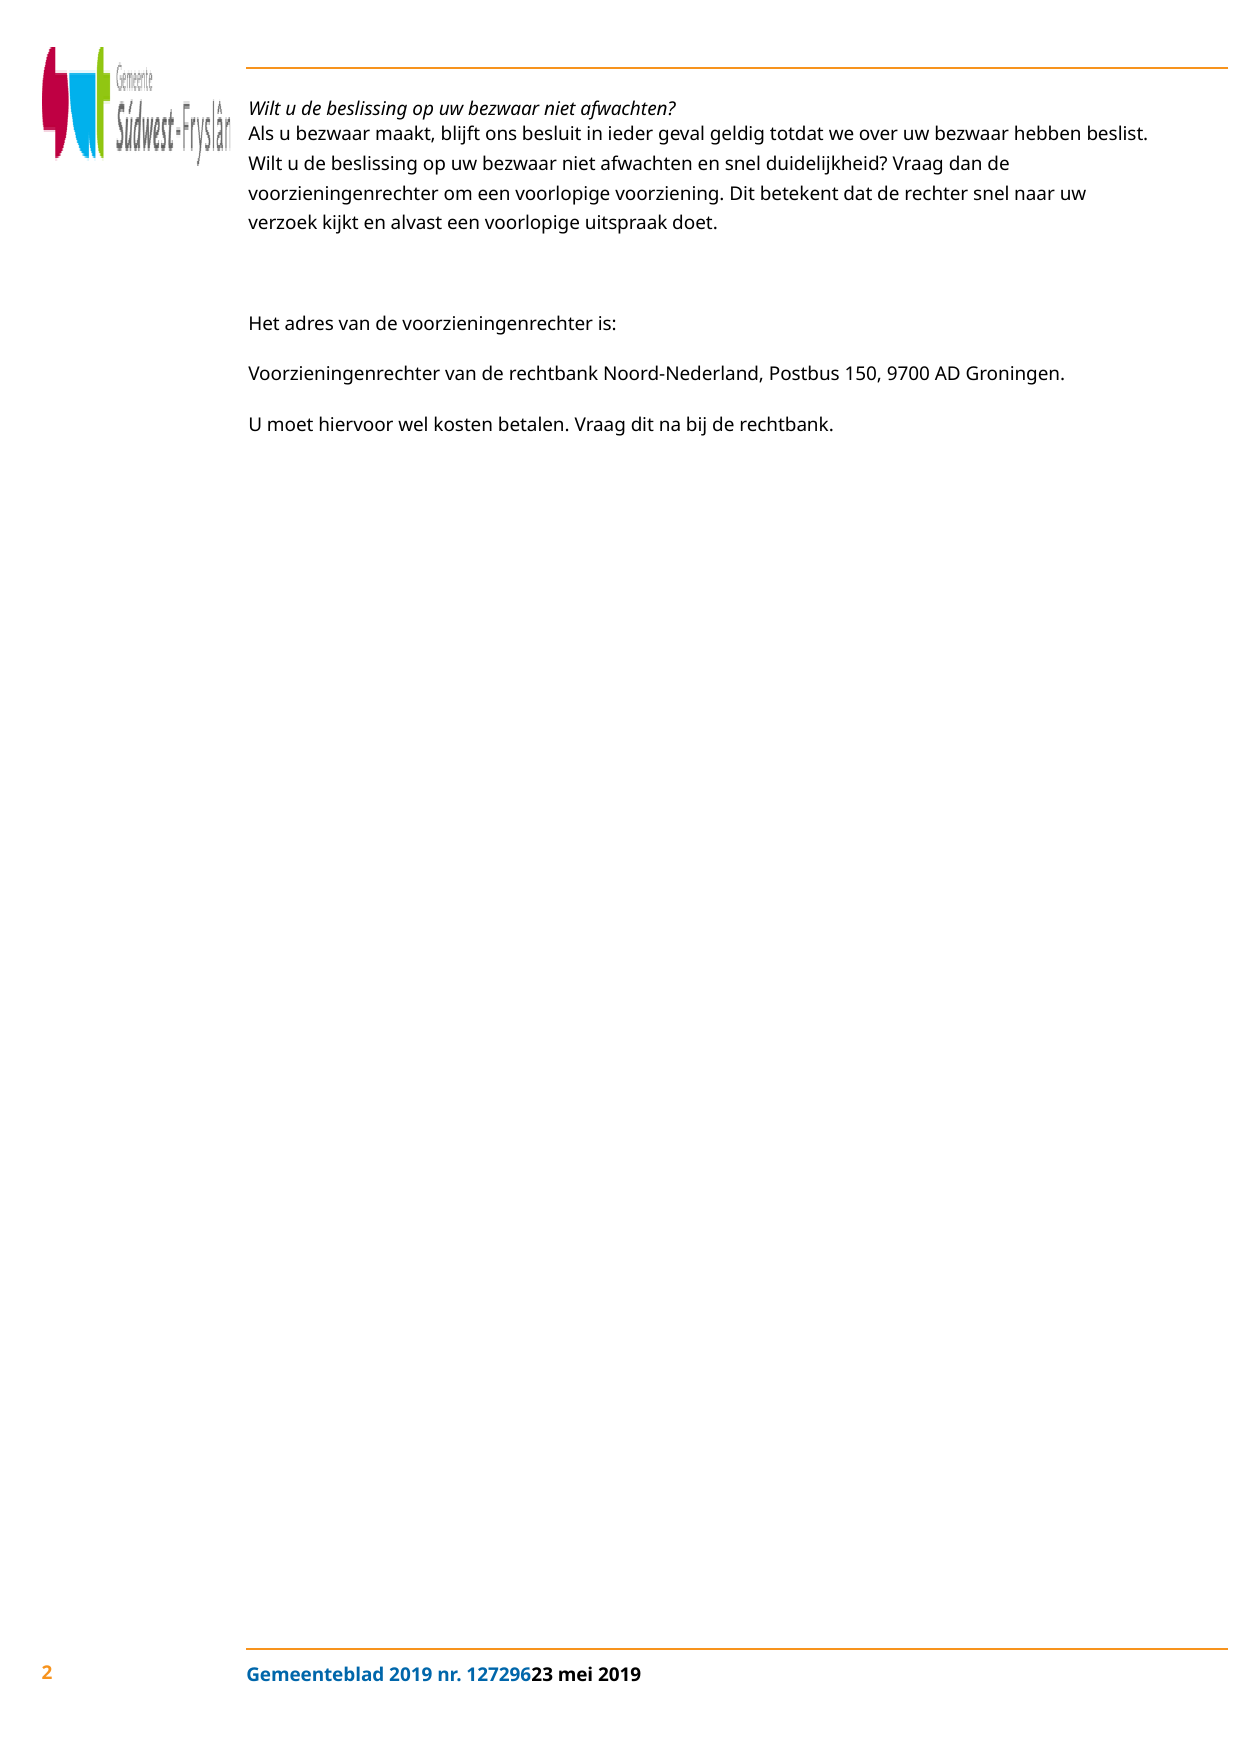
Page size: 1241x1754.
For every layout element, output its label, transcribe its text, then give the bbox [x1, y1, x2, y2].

text Als u bezwaar maakt, blijft ons besluit in ieder geval geldig totdat we over uw bezwaar hebben beslist. Wilt u de beslissing op uw bezwaar niet afwachten en snel duidelijkheid? Vraag dan de voorzieningenrechter om een voorlopige voorziening. Dit betekent dat de rechter snel naar uw verzoek kijkt en alvast een voorlopige uitspraak doet. [248, 121, 1152, 235]
picture [41, 47, 231, 172]
text Wilt u de beslissing op uw bezwaar niet afwachten? [248, 95, 1152, 121]
text U moet hiervoor wel kosten betalen. Vraag dit na bij de rechtbank. [248, 411, 1152, 437]
text Het adres van de voorzieningenrechter is: [248, 310, 1152, 336]
text Voorzieningenrechter van de rechtbank Noord-Nederland, Postbus 150, 9700 AD Groningen. [248, 361, 1152, 386]
